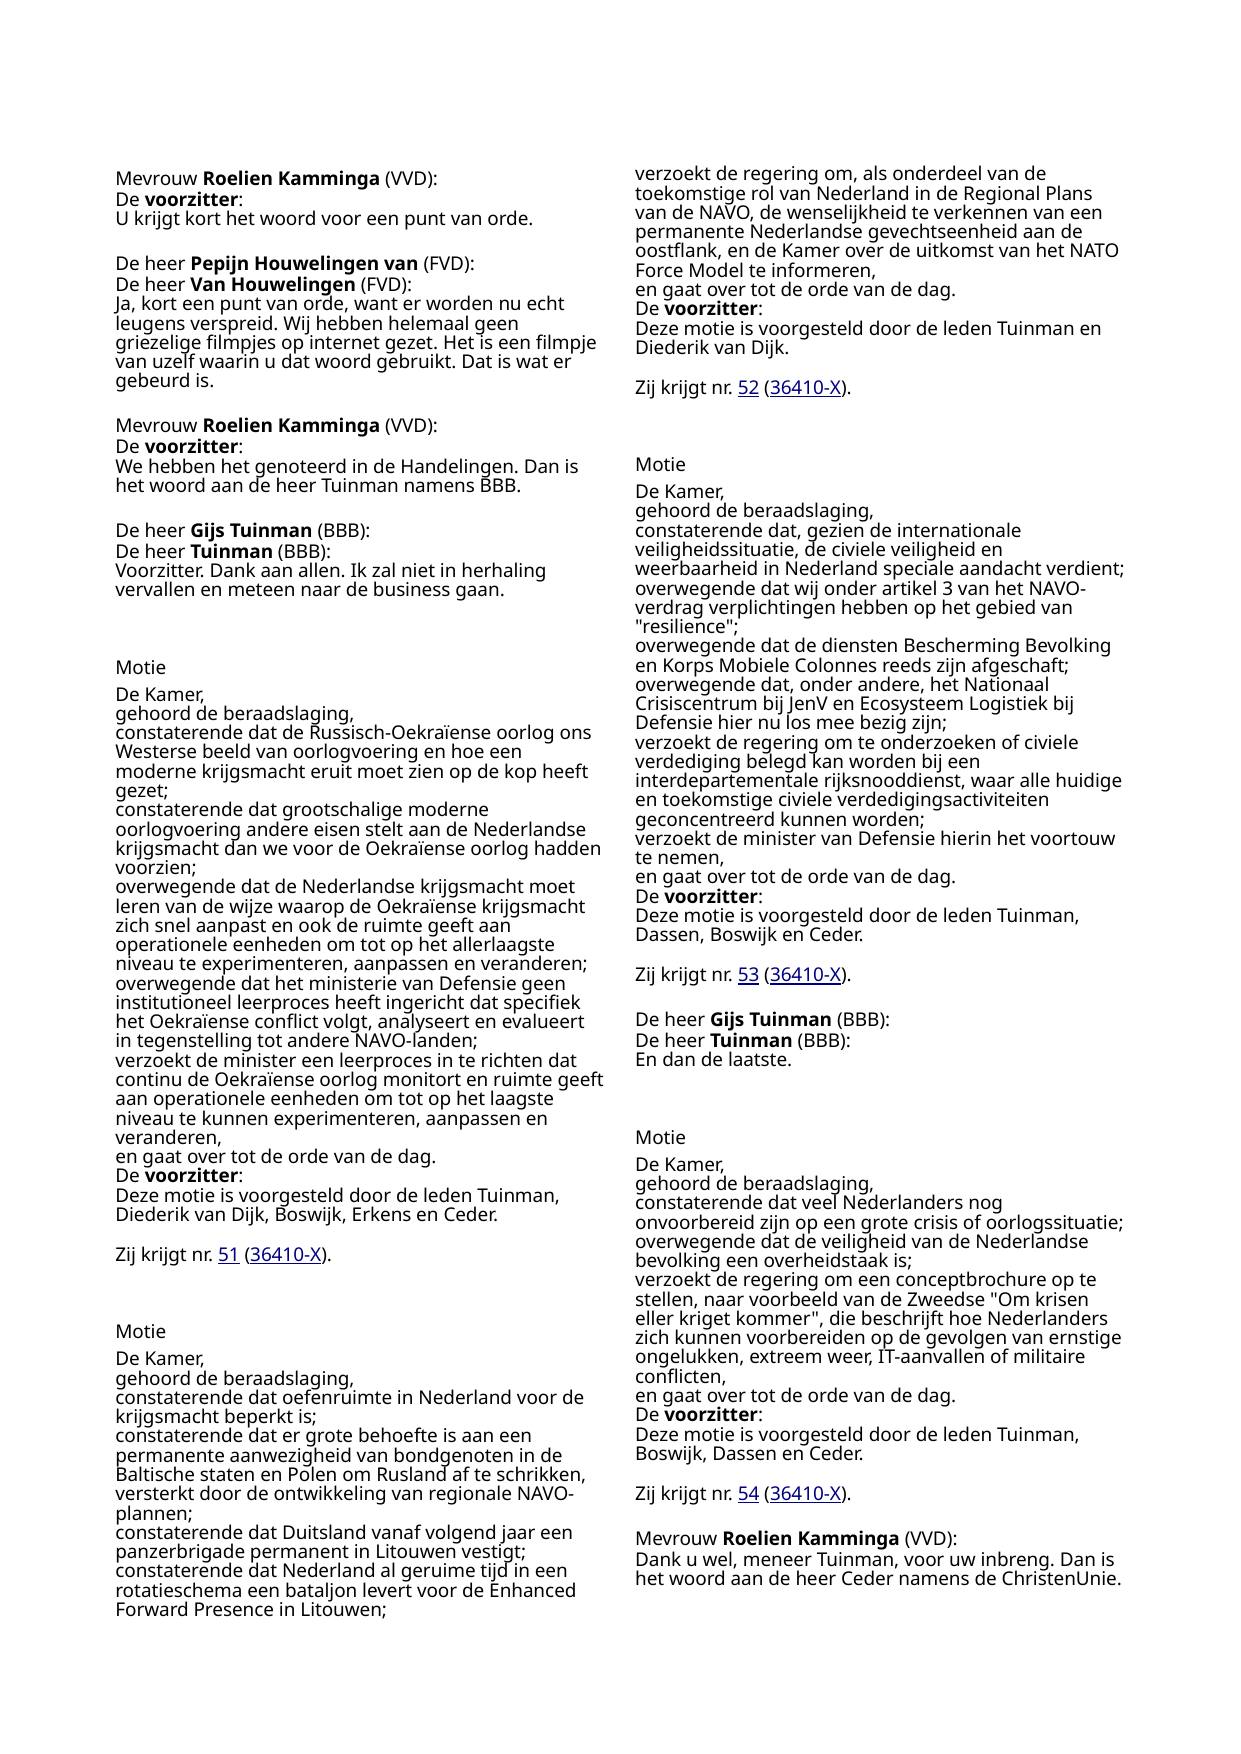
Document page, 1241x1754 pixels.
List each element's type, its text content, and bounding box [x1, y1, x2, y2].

text overwegende dat, onder andere, het Nationaal Crisiscentrum bij JenV en Ecosysteem Logistiek bij Defensie hier nu los mee bezig zijn; [635, 676, 1125, 734]
text Zij krijgt nr. 54 (36410-X). [635, 1485, 1125, 1504]
text U krijgt kort het woord voor een punt van orde. [115, 210, 605, 229]
text overwegende dat wij onder artikel 3 van het NAVO-verdrag verplichtingen hebben op het gebied van "resilience"; [635, 579, 1125, 637]
text constaterende dat, gezien de internationale veiligheidssituatie, de civiele veiligheid en weerbaarheid in Nederland speciale aandacht verdient; [635, 522, 1125, 579]
text gehoord de beraadslaging, [635, 502, 1125, 522]
text gehoord de beraadslaging, [115, 1369, 605, 1389]
text Mevrouw Roelien Kamminga (VVD): [635, 1525, 1125, 1551]
text De voorzitter: [635, 1406, 1125, 1426]
text De heer Van Houwelingen (FVD): [115, 276, 605, 295]
text Deze motie is voorgesteld door de leden Tuinman, Boswijk, Dassen en Ceder. [635, 1426, 1125, 1464]
text De Kamer, [635, 1156, 1125, 1175]
text verzoekt de regering om een conceptbrochure op te stellen, naar voorbeeld van de Zweedse "Om krisen eller kriget kommer", die beschrijft hoe Nederlanders zich kunnen voorbereiden op de gevolgen van ernstige ongelukken, extreem weer, IT-aanvallen of militaire conflicten, [635, 1271, 1125, 1387]
text Motie [115, 654, 605, 680]
text Motie [115, 1319, 605, 1344]
text De Kamer, [115, 686, 605, 705]
text Zij krijgt nr. 53 (36410-X). [635, 966, 1125, 986]
text De voorzitter: [115, 191, 605, 210]
text constaterende dat Duitsland vanaf volgend jaar een panzerbrigade permanent in Litouwen vestigt; [115, 1524, 605, 1562]
text Zij krijgt nr. 52 (36410-X). [635, 379, 1125, 398]
text Deze motie is voorgesteld door de leden Tuinman, Dassen, Boswijk en Ceder. [635, 907, 1125, 946]
text verzoekt de minister een leerproces in te richten dat continu de Oekraïense oorlog monitort en ruimte geeft aan operationele eenheden om tot op het laagste niveau te kunnen experimenteren, aanpassen en veranderen, [115, 1052, 605, 1148]
text De voorzitter: [635, 888, 1125, 907]
text overwegende dat het ministerie van Defensie geen institutioneel leerproces heeft ingericht dat specifiek het Oekraïense conflict volgt, analyseert en evalueert in tegenstelling tot andere NAVO-landen; [115, 975, 605, 1052]
text De Kamer, [635, 483, 1125, 502]
text en gaat over tot de orde van de dag. [635, 1387, 1125, 1406]
text constaterende dat veel Nederlanders nog onvoorbereid zijn op een grote crisis of oorlogssituatie; [635, 1194, 1125, 1233]
text De heer Pepijn Houwelingen van (FVD): [115, 250, 605, 276]
text gehoord de beraadslaging, [115, 705, 605, 724]
text De heer Gijs Tuinman (BBB): [635, 1006, 1125, 1032]
text en gaat over tot de orde van de dag. [635, 868, 1125, 888]
text Motie [635, 1124, 1125, 1150]
text verzoekt de regering om, als onderdeel van de toekomstige rol van Nederland in de Regional Plans van de NAVO, de wenselijkheid te verkennen van een permanente Nederlandse gevechtseenheid aan de oostflank, en de Kamer over de uitkomst van het NATO Force Model te informeren, [635, 165, 1125, 281]
text En dan de laatste. [635, 1051, 1125, 1071]
text Ja, kort een punt van orde, want er worden nu echt leugens verspreid. Wij hebben helemaal geen griezelige filmpjes op internet gezet. Het is een filmpje van uzelf waarin u dat woord gebruikt. Dat is wat er gebeurd is. [115, 295, 605, 392]
text Dank u wel, meneer Tuinman, voor uw inbreng. Dan is het woord aan de heer Ceder namens de ChristenUnie. [635, 1551, 1125, 1589]
text constaterende dat oefenruimte in Nederland voor de krijgsmacht beperkt is; [115, 1389, 605, 1427]
text We hebben het genoteerd in de Handelingen. Dan is het woord aan de heer Tuinman namens BBB. [115, 458, 605, 496]
text verzoekt de regering om te onderzoeken of civiele verdediging belegd kan worden bij een interdepartementale rijksnooddienst, waar alle huidige en toekomstige civiele verdedigingsactiviteiten geconcentreerd kunnen worden; [635, 734, 1125, 830]
text en gaat over tot de orde van de dag. [115, 1148, 605, 1167]
text De voorzitter: [635, 300, 1125, 319]
text Zij krijgt nr. 51 (36410-X). [115, 1246, 605, 1265]
text Motie [635, 451, 1125, 477]
text De heer Gijs Tuinman (BBB): [115, 517, 605, 543]
text overwegende dat de veiligheid van de Nederlandse bevolking een overheidstaak is; [635, 1233, 1125, 1271]
text Voorzitter. Dank aan allen. Ik zal niet in herhaling vervallen en meteen naar de business gaan. [115, 562, 605, 601]
text Deze motie is voorgesteld door de leden Tuinman en Diederik van Dijk. [635, 319, 1125, 358]
text De heer Tuinman (BBB): [115, 543, 605, 562]
text overwegende dat de diensten Bescherming Bevolking en Korps Mobiele Colonnes reeds zijn afgeschaft; [635, 637, 1125, 676]
text constaterende dat de Russisch-Oekraïense oorlog ons Westerse beeld van oorlogvoering en hoe een moderne krijgsmacht eruit moet zien op de kop heeft gezet; [115, 724, 605, 801]
text en gaat over tot de orde van de dag. [635, 281, 1125, 300]
text De voorzitter: [115, 1167, 605, 1187]
text verzoekt de minister van Defensie hierin het voortouw te nemen, [635, 830, 1125, 868]
text De voorzitter: [115, 438, 605, 458]
text overwegende dat de Nederlandse krijgsmacht moet leren van de wijze waarop de Oekraïense krijgsmacht zich snel aanpast en ook de ruimte geeft aan operationele eenheden om tot op het allerlaagste niveau te experimenteren, aanpassen en veranderen; [115, 878, 605, 975]
text Mevrouw Roelien Kamminga (VVD): [115, 413, 605, 438]
text constaterende dat Nederland al geruime tijd in een rotatieschema een bataljon levert voor de Enhanced Forward Presence in Litouwen; [115, 1562, 605, 1620]
text Mevrouw Roelien Kamminga (VVD): [115, 165, 605, 191]
text gehoord de beraadslaging, [635, 1175, 1125, 1194]
text De Kamer, [115, 1350, 605, 1369]
text De heer Tuinman (BBB): [635, 1032, 1125, 1051]
text Deze motie is voorgesteld door de leden Tuinman, Diederik van Dijk, Boswijk, Erkens en Ceder. [115, 1187, 605, 1225]
text constaterende dat er grote behoefte is aan een permanente aanwezigheid van bondgenoten in de Baltische staten en Polen om Rusland af te schrikken, versterkt door de ontwikkeling van regionale NAVO-plannen; [115, 1427, 605, 1524]
text constaterende dat grootschalige moderne oorlogvoering andere eisen stelt aan de Nederlandse krijgsmacht dan we voor de Oekraïense oorlog hadden voorzien; [115, 801, 605, 878]
